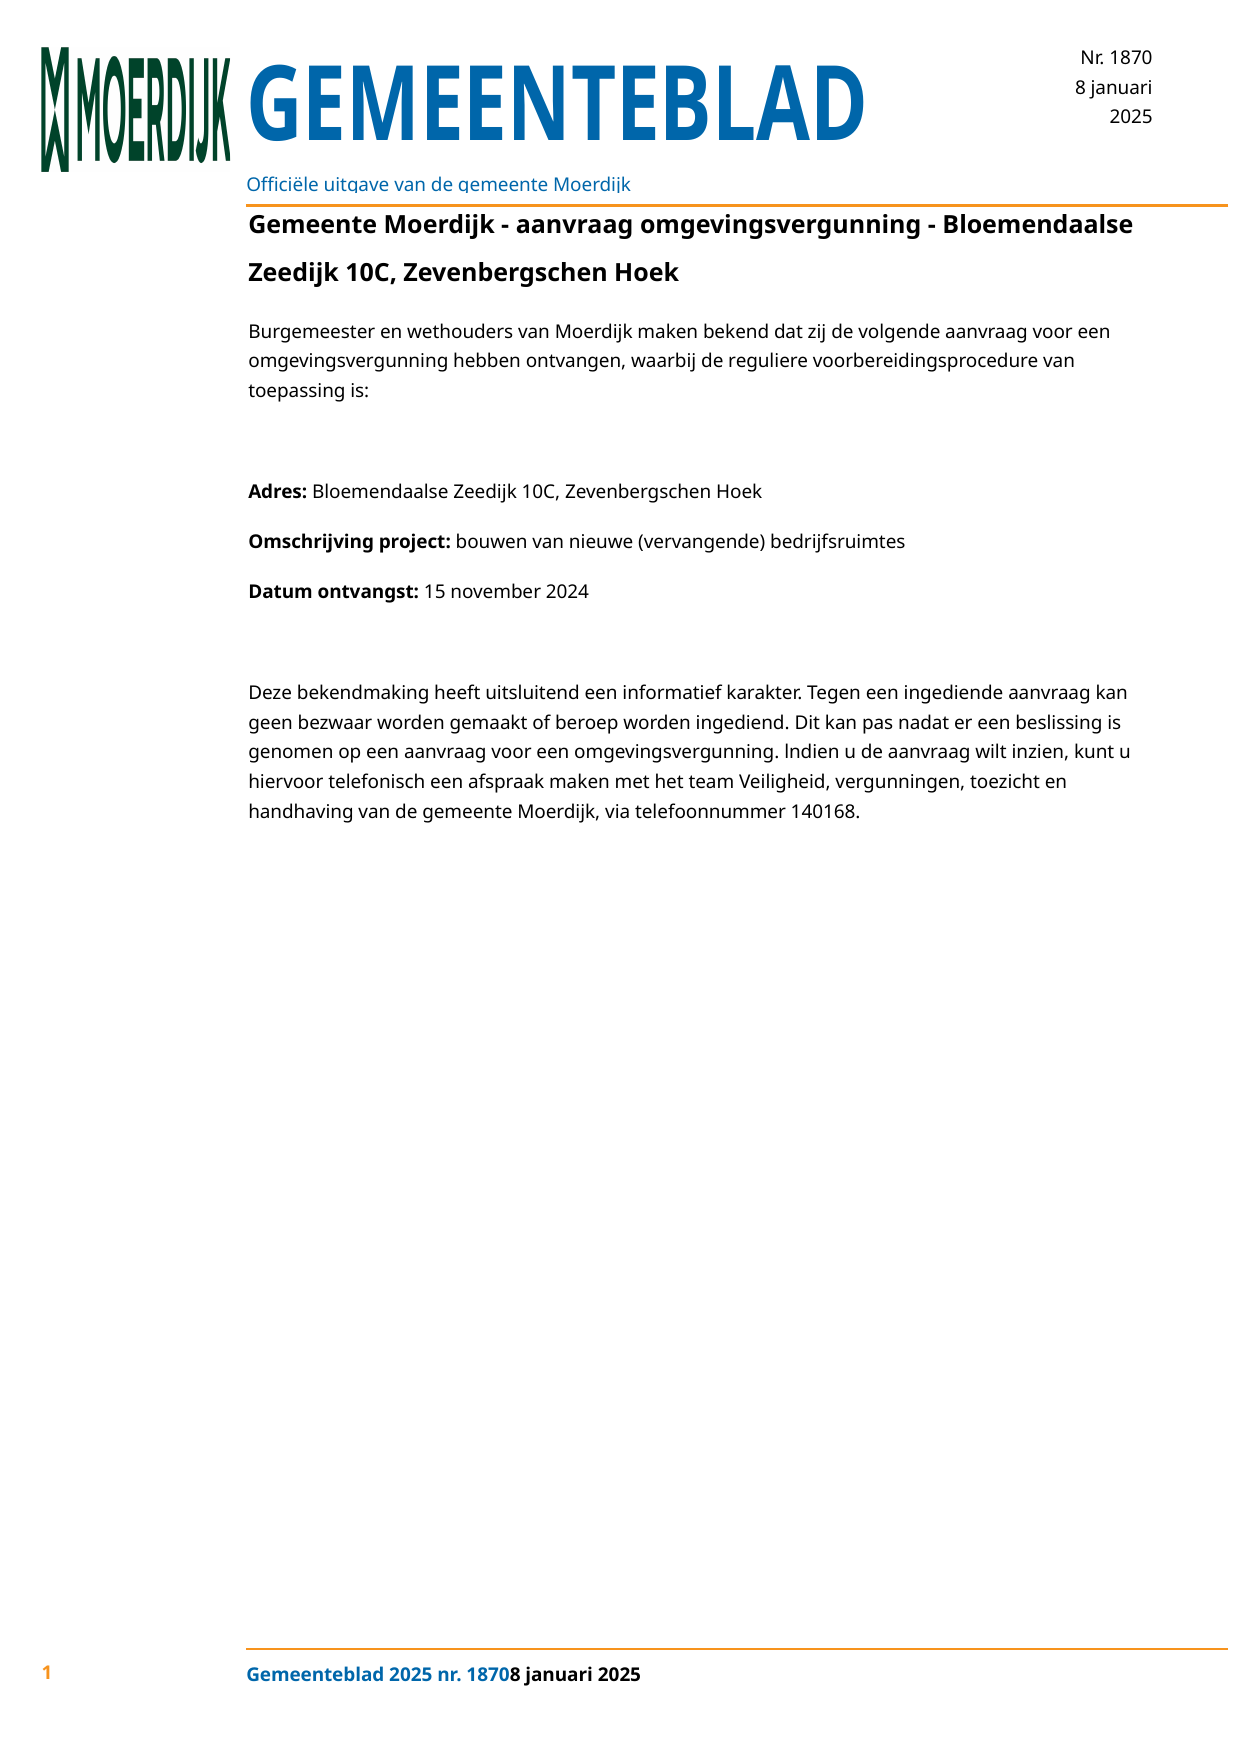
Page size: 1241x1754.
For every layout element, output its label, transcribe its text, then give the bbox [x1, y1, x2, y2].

text Deze bekendmaking heeft uitsluitend een informatief karakter. Tegen een ingediende aanvraag kan geen bezwaar worden gemaakt of beroep worden ingediend. Dit kan pas nadat er een beslissing is genomen op een aanvraag voor een omgevingsvergunning. lndien u de aanvraag wilt inzien, kunt u hiervoor telefonisch een afspraak maken met het team Veiligheid, vergunningen, toezicht en handhaving van de gemeente Moerdijk, via telefoonnummer 140168. [248, 679, 1152, 824]
text Datum ontvangst: 15 november 2024 [248, 579, 1152, 604]
text Omschrijving project: bouwen van nieuwe (vervangende) bedrijfsruimtes [248, 528, 1152, 554]
text Burgemeester en wethouders van Moerdijk maken bekend dat zij de volgende aanvraag voor een omgevingsvergunning hebben ontvangen, waarbij de reguliere voorbereidingsprocedure van toepassing is: [248, 318, 1152, 403]
text Adres: Bloemendaalse Zeedijk 10C, Zevenbergschen Hoek [248, 478, 1152, 504]
picture [41, 47, 231, 172]
text Gemeente Moerdijk - aanvraag omgevingsvergunning - Bloemendaalse Zeedijk 10C, Zevenbergschen Hoek [248, 207, 1152, 288]
